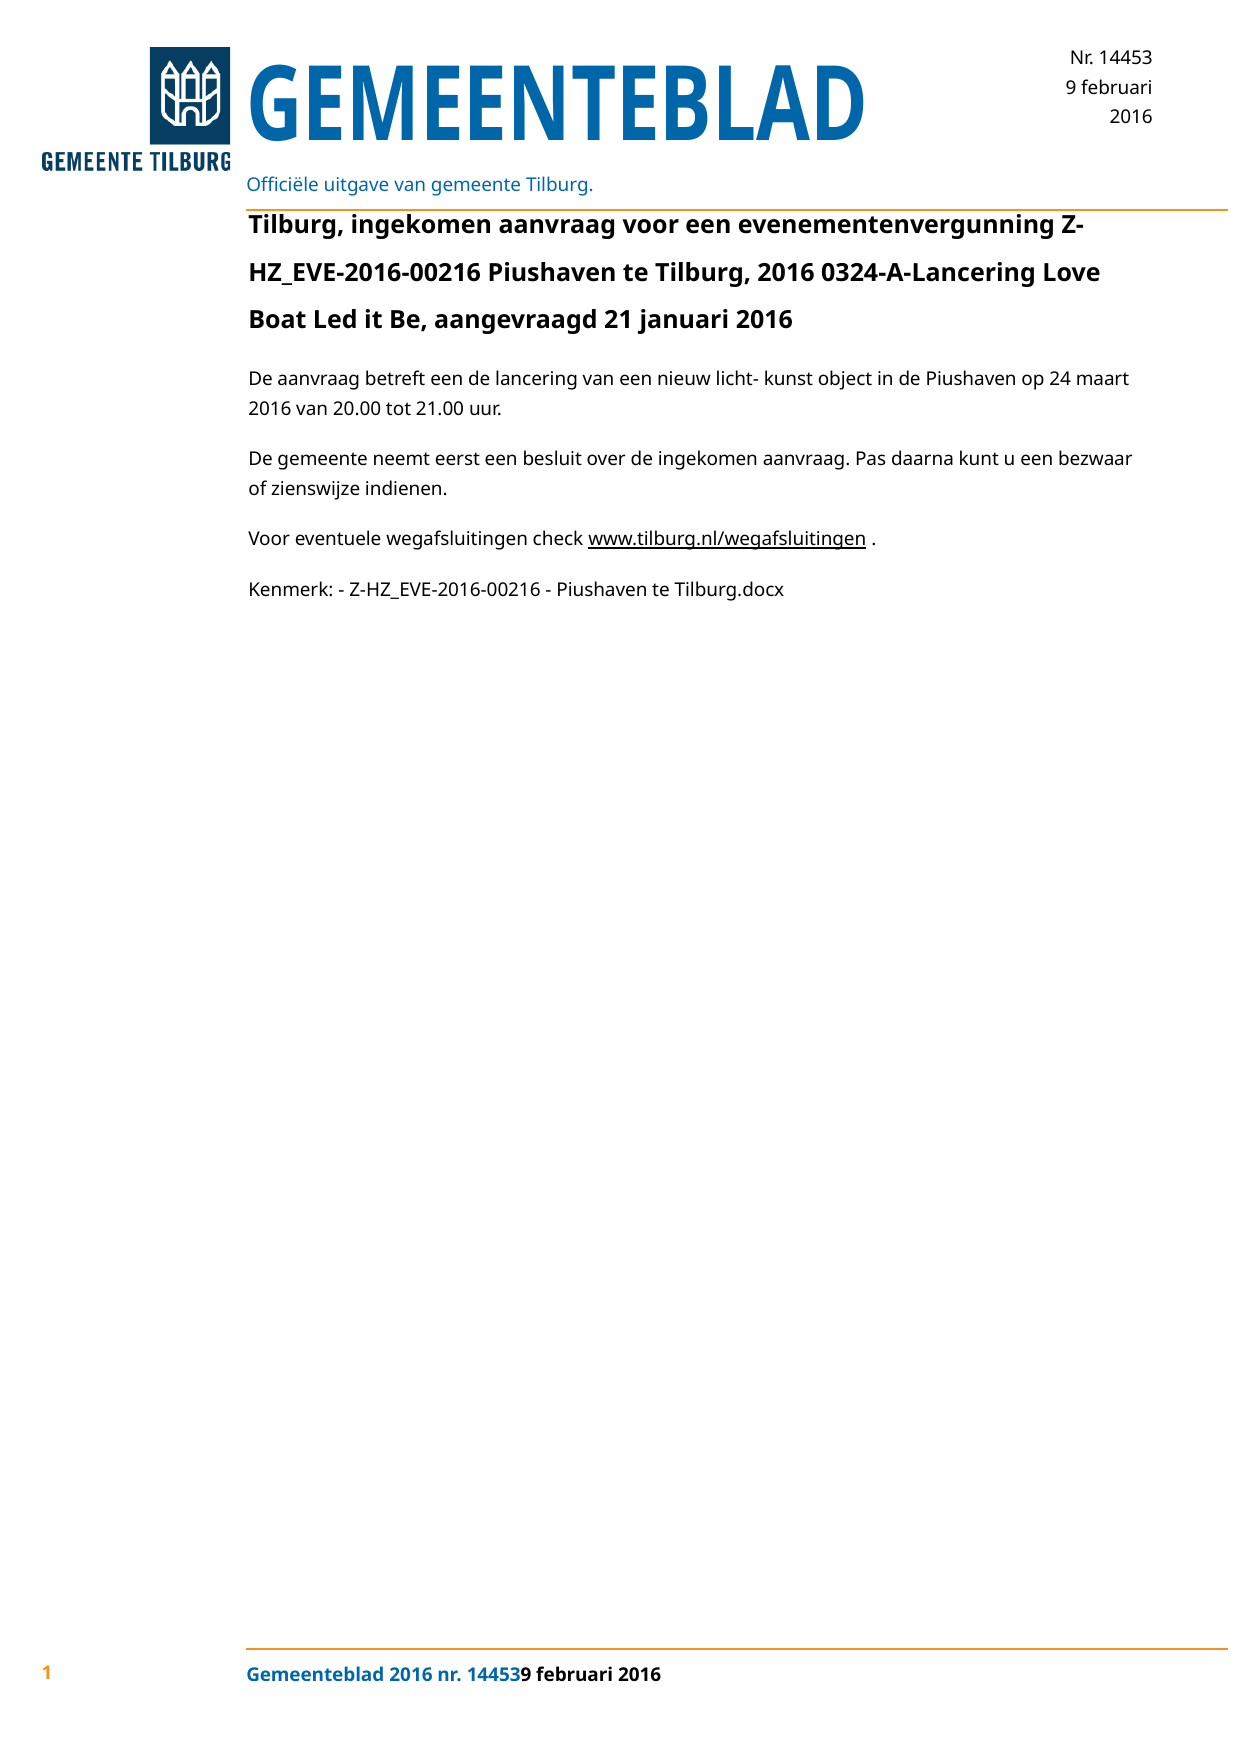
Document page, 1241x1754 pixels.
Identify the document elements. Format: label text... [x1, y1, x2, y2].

text De gemeente neemt eerst een besluit over de ingekomen aanvraag. Pas daarna kunt u een bezwaar of zienswijze indienen. [248, 446, 1152, 501]
text Tilburg, ingekomen aanvraag voor een evenementenvergunning Z-HZ_EVE-2016-00216 Piushaven te Tilburg, 2016 0324-A-Lancering Love Boat Led it Be, aangevraagd 21 januari 2016 [248, 211, 1152, 336]
text Kenmerk: - Z-HZ_EVE-2016-00216 - Piushaven te Tilburg.docx [248, 576, 1152, 602]
text De aanvraag betreft een de lancering van een nieuw licht- kunst object in de Piushaven op 24 maart 2016 van 20.00 tot 21.00 uur. [248, 366, 1152, 421]
picture [41, 47, 231, 172]
text Voor eventuele wegafsluitingen check www.tilburg.nl/wegafsluitingen . [248, 526, 1152, 551]
